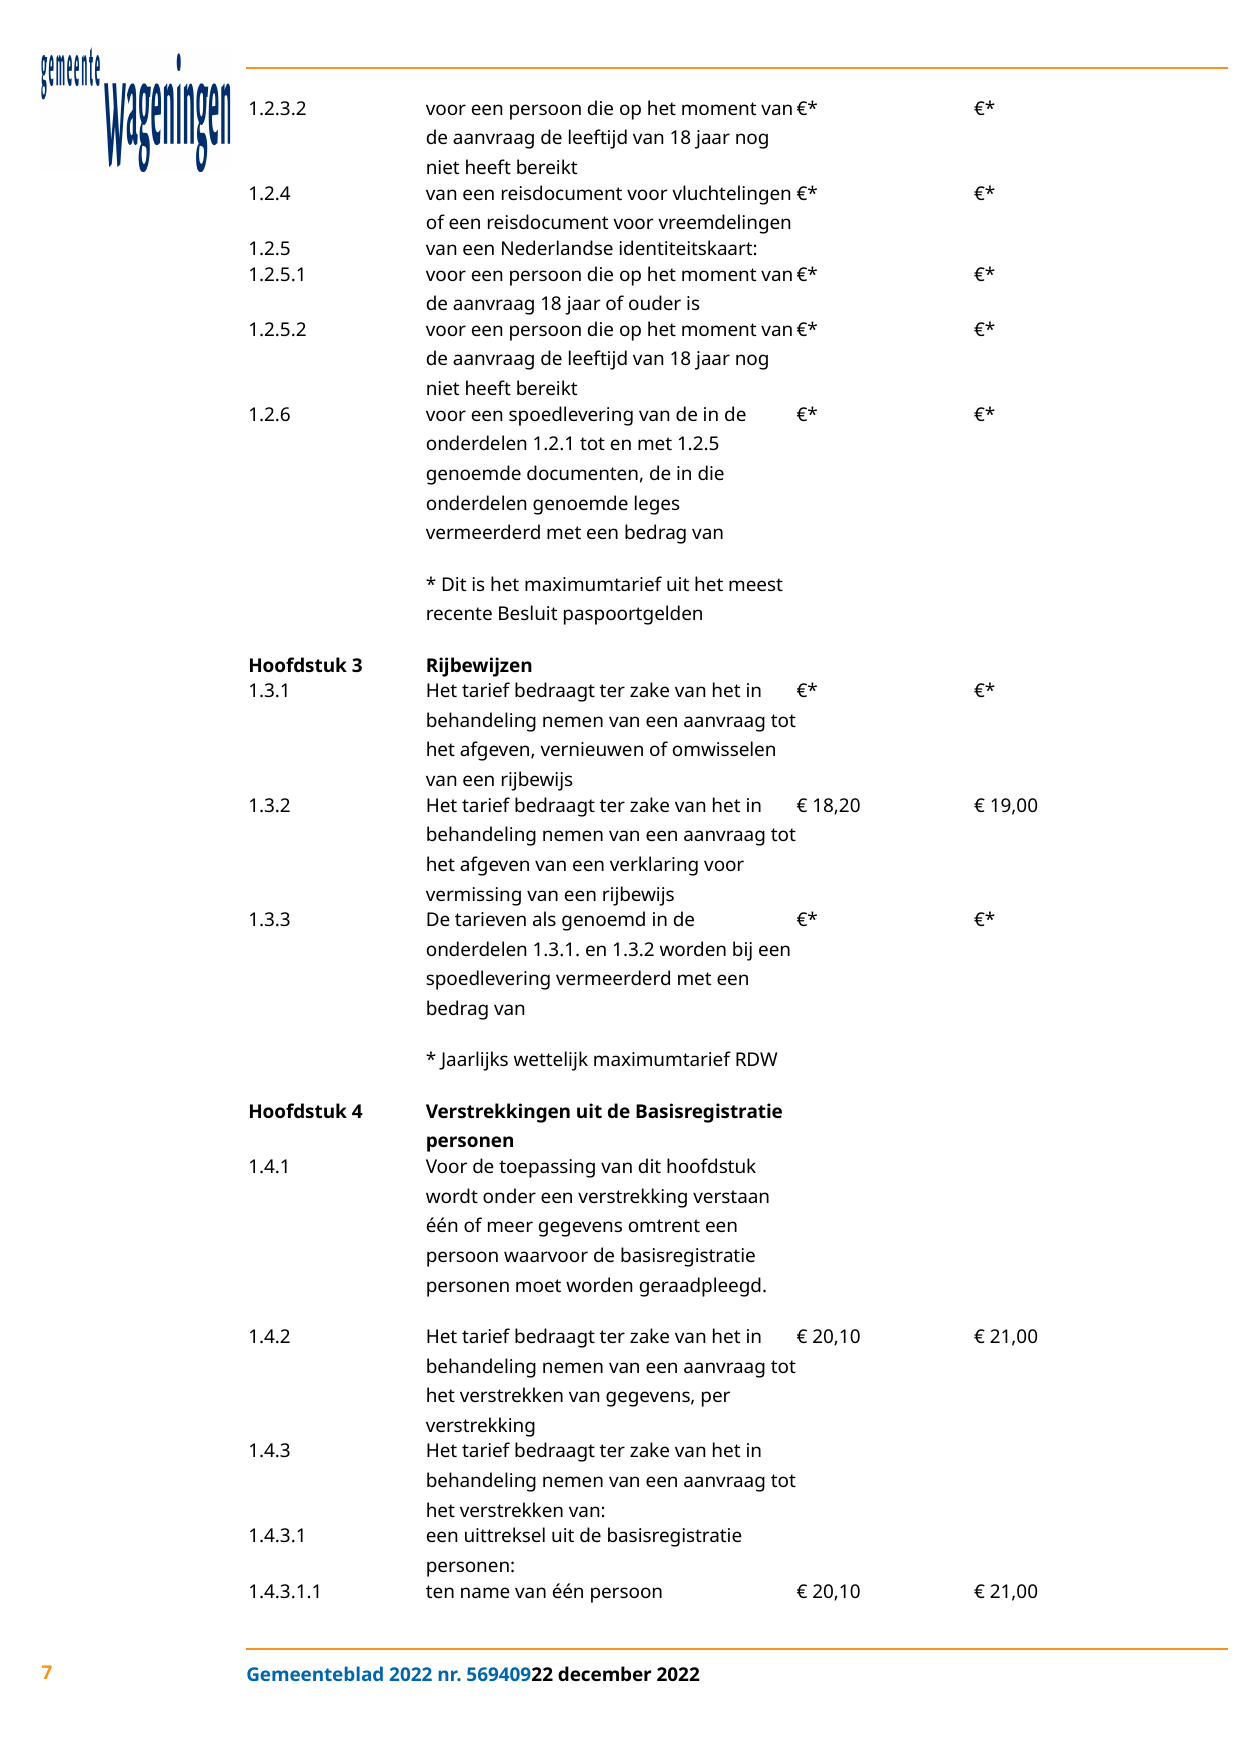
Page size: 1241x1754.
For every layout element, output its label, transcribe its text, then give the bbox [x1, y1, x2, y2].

table_cell Rijbewijzen [426, 652, 796, 677]
table_cell [796, 1438, 974, 1523]
table_cell 1.2.3.2 [248, 95, 426, 180]
table_cell Verstrekkingen uit de Basisregistratie personen [426, 1098, 796, 1153]
table_cell [796, 545, 974, 571]
table_cell 1.2.4 [248, 180, 426, 235]
table_cell 1.4.3.1.1 [248, 1578, 426, 1604]
table_cell [248, 1021, 426, 1047]
table_cell [974, 571, 1152, 626]
table_cell [426, 1298, 796, 1323]
table_cell [974, 1523, 1152, 1578]
table_cell Het tarief bedraagt ter zake van het in behandeling nemen van een aanvraag tot het verstrekken van: [426, 1438, 796, 1523]
table_cell * Dit is het maximumtarief uit het meest recente Besluit paspoortgelden [426, 571, 796, 626]
table_cell €* [974, 401, 1152, 545]
table_cell [974, 1298, 1152, 1323]
table_cell voor een spoedlevering van de in de onderdelen 1.2.1 tot en met 1.2.5 genoemde documenten, de in die onderdelen genoemde leges vermeerderd met een bedrag van [426, 401, 796, 545]
table_cell [796, 626, 974, 652]
table_cell €* [974, 316, 1152, 401]
table_cell €* [974, 180, 1152, 235]
table_cell €* [974, 906, 1152, 1021]
table_cell [974, 235, 1152, 261]
table_cell €* [796, 678, 974, 792]
table_cell [426, 626, 796, 652]
table_cell 1.3.1 [248, 678, 426, 792]
table_cell €* [796, 95, 974, 180]
table_cell [974, 1438, 1152, 1523]
table_cell € 20,10 [796, 1323, 974, 1438]
table_cell [974, 1073, 1152, 1098]
table_cell [796, 1098, 974, 1153]
table_cell [796, 652, 974, 677]
table_cell [248, 626, 426, 652]
table_cell € 21,00 [974, 1323, 1152, 1438]
table_cell Het tarief bedraagt ter zake van het in behandeling nemen van een aanvraag tot het afgeven van een verklaring voor vermissing van een rijbewijs [426, 792, 796, 906]
table_cell * Jaarlijks wettelijk maximumtarief RDW [426, 1047, 796, 1072]
table_cell € 20,10 [796, 1578, 974, 1604]
table_cell 1.3.2 [248, 792, 426, 906]
table_cell €* [796, 180, 974, 235]
table_cell 1.4.3 [248, 1438, 426, 1523]
table_cell [796, 1298, 974, 1323]
table_cell [974, 1021, 1152, 1047]
table_cell Hoofdstuk 3 [248, 652, 426, 677]
table_cell Het tarief bedraagt ter zake van het in behandeling nemen van een aanvraag tot het afgeven, vernieuwen of omwisselen van een rijbewijs [426, 678, 796, 792]
table_cell [974, 652, 1152, 677]
table_cell [248, 1047, 426, 1072]
table_cell 1.2.5.2 [248, 316, 426, 401]
table_cell 1.4.2 [248, 1323, 426, 1438]
table_cell [248, 1073, 426, 1098]
table_cell €* [796, 261, 974, 316]
table_cell [974, 626, 1152, 652]
table_cell €* [796, 316, 974, 401]
table_cell [974, 1098, 1152, 1153]
table_cell van een reisdocument voor vluchtelingen of een reisdocument voor vreemdelingen [426, 180, 796, 235]
table_cell van een Nederlandse identiteitskaart: [426, 235, 796, 261]
table_cell 1.2.5.1 [248, 261, 426, 316]
picture [41, 47, 231, 172]
table_cell [426, 545, 796, 571]
table_cell 1.4.3.1 [248, 1523, 426, 1578]
table_cell 1.2.5 [248, 235, 426, 261]
table_cell €* [974, 95, 1152, 180]
table_cell [796, 235, 974, 261]
table_cell voor een persoon die op het moment van de aanvraag de leeftijd van 18 jaar nog niet heeft bereikt [426, 316, 796, 401]
table_cell [796, 571, 974, 626]
table_cell € 21,00 [974, 1578, 1152, 1604]
table_cell De tarieven als genoemd in de onderdelen 1.3.1. en 1.3.2 worden bij een spoedlevering vermeerderd met een bedrag van [426, 906, 796, 1021]
table_cell [248, 1298, 426, 1323]
table_cell [426, 1021, 796, 1047]
table_cell voor een persoon die op het moment van de aanvraag de leeftijd van 18 jaar nog niet heeft bereikt [426, 95, 796, 180]
table_cell [796, 1154, 974, 1297]
table_cell [974, 1154, 1152, 1297]
table_cell [796, 1523, 974, 1578]
table_cell € 19,00 [974, 792, 1152, 906]
table_cell €* [796, 401, 974, 545]
table_cell [248, 571, 426, 626]
table_cell 1.4.1 [248, 1154, 426, 1297]
table_cell voor een persoon die op het moment van de aanvraag 18 jaar of ouder is [426, 261, 796, 316]
table_cell Voor de toepassing van dit hoofdstuk wordt onder een verstrekking verstaan één of meer gegevens omtrent een persoon waarvoor de basisregistratie personen moet worden geraadpleegd. [426, 1154, 796, 1297]
table_cell 1.2.6 [248, 401, 426, 545]
table_cell [974, 545, 1152, 571]
table_cell 1.3.3 [248, 906, 426, 1021]
table_cell een uittreksel uit de basisregistratie personen: [426, 1523, 796, 1578]
table_cell ten name van één persoon [426, 1578, 796, 1604]
table_cell Het tarief bedraagt ter zake van het in behandeling nemen van een aanvraag tot het verstrekken van gegevens, per verstrekking [426, 1323, 796, 1438]
table_cell €* [796, 906, 974, 1021]
table_cell €* [974, 261, 1152, 316]
table_cell € 18,20 [796, 792, 974, 906]
table_cell [426, 1073, 796, 1098]
table_cell [796, 1047, 974, 1072]
table_cell €* [974, 678, 1152, 792]
table_cell [796, 1073, 974, 1098]
table_cell [796, 1021, 974, 1047]
table_cell [248, 545, 426, 571]
table_cell Hoofdstuk 4 [248, 1098, 426, 1153]
table_cell [974, 1047, 1152, 1072]
